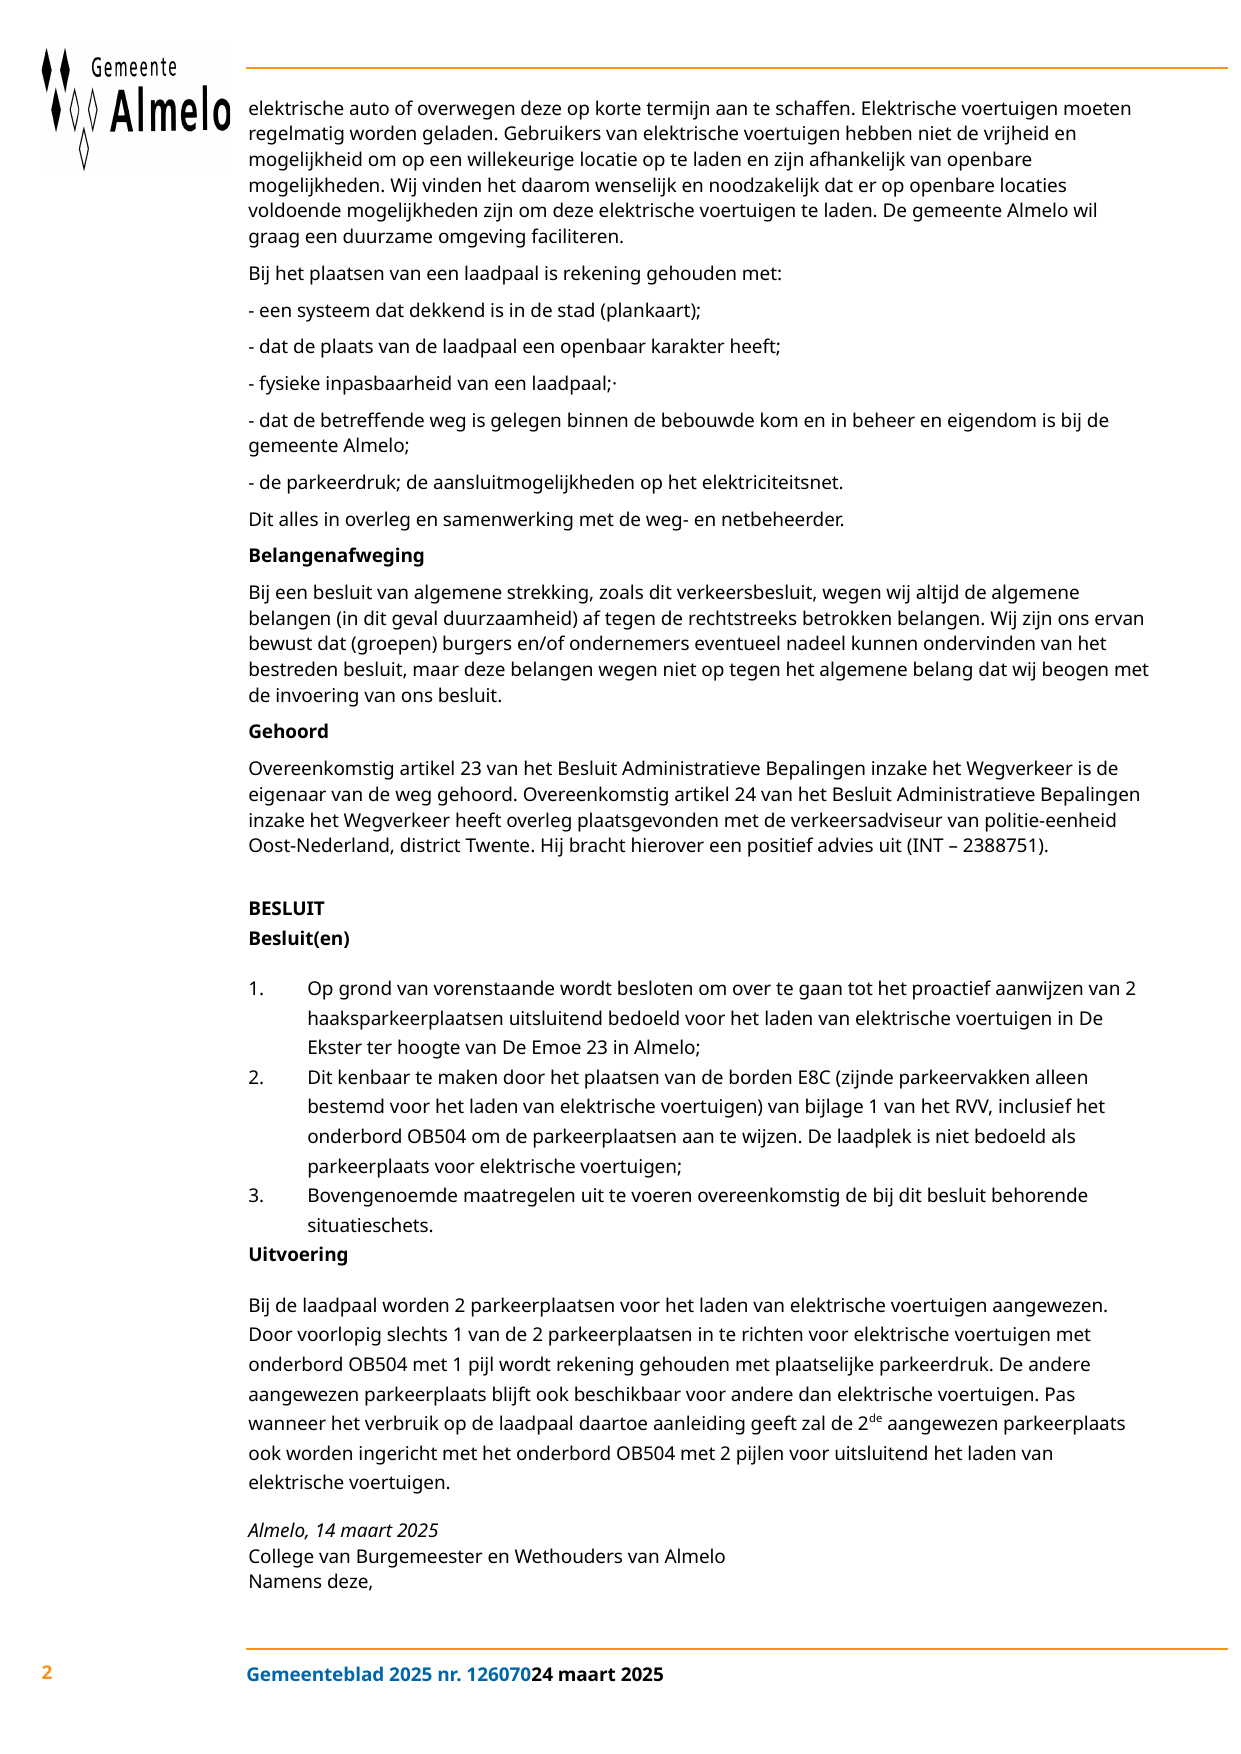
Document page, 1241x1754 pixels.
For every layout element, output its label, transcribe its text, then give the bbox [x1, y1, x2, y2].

text Bij een besluit van algemene strekking, zoals dit verkeersbesluit, wegen wij altijd de algemene belangen (in dit geval duurzaamheid) af tegen de rechtstreeks betrokken belangen. Wij zijn ons ervan bewust dat (groepen) burgers en/of ondernemers eventueel nadeel kunnen ondervinden van het bestreden besluit, maar deze belangen wegen niet op tegen het algemene belang dat wij beogen met de invoering van ons besluit. [248, 579, 1152, 708]
text Almelo, 14 maart 2025 [248, 1517, 1152, 1543]
text - dat de plaats van de laadpaal een openbaar karakter heeft; [248, 333, 1152, 359]
text elektrische auto of overwegen deze op korte termijn aan te schaffen. Elektrische voertuigen moeten regelmatig worden geladen. Gebruikers van elektrische voertuigen hebben niet de vrijheid en mogelijkheid om op een willekeurige locatie op te laden en zijn afhankelijk van openbare mogelijkheden. Wij vinden het daarom wenselijk en noodzakelijk dat er op openbare locaties voldoende mogelijkheden zijn om deze elektrische voertuigen te laden. De gemeente Almelo wil graag een duurzame omgeving faciliteren. [248, 95, 1152, 249]
list Op grond van vorenstaande wordt besloten om over te gaan tot het proactief aanwijzen van 2 haaksparkeerplaatsen uitsluitend bedoeld voor het laden van elektrische voertuigen in De Ekster ter hoogte van De Emoe 23 in Almelo; [248, 975, 1152, 1060]
text Gehoord [248, 719, 1152, 744]
text Uitvoering [248, 1242, 1152, 1267]
text Besluit(en) [248, 925, 1152, 951]
text Overeenkomstig artikel 23 van het Besluit Administratieve Bepalingen inzake het Wegverkeer is de eigenaar van de weg gehoord. Overeenkomstig artikel 24 van het Besluit Administratieve Bepalingen inzake het Wegverkeer heeft overleg plaatsgevonden met de verkeersadviseur van politie-eenheid Oost-Nederland, district Twente. Hij bracht hierover een positief advies uit (INT – 2388751). [248, 755, 1152, 858]
text Belangenafweging [248, 542, 1152, 568]
text Bij de laadpaal worden 2 parkeerplaatsen voor het laden van elektrische voertuigen aangewezen. Door voorlopig slechts 1 van de 2 parkeerplaatsen in te richten voor elektrische voertuigen met onderbord OB504 met 1 pijl wordt rekening gehouden met plaatselijke parkeerdruk. De andere aangewezen parkeerplaats blijft ook beschikbaar voor andere dan elektrische voertuigen. Pas wanneer het verbruik op de laadpaal daartoe aanleiding geeft zal de 2de aangewezen parkeerplaats ook worden ingericht met het onderbord OB504 met 2 pijlen voor uitsluitend het laden van elektrische voertuigen. [248, 1292, 1152, 1495]
text BESLUIT [248, 895, 1152, 921]
text - dat de betreffende weg is gelegen binnen de bebouwde kom en in beheer en eigendom is bij de gemeente Almelo; [248, 407, 1152, 458]
text - een systeem dat dekkend is in de stad (plankaart); [248, 297, 1152, 322]
text - de parkeerdruk; de aansluitmogelijkheden op het elektriciteitsnet. [248, 469, 1152, 495]
picture [41, 47, 231, 172]
text Bij het plaatsen van een laadpaal is rekening gehouden met: [248, 260, 1152, 286]
list Dit kenbaar te maken door het plaatsen van de borden E8C (zijnde parkeervakken alleen bestemd voor het laden van elektrische voertuigen) van bijlage 1 van het RVV, inclusief het onderbord OB504 om de parkeerplaatsen aan te wijzen. De laadplek is niet bedoeld als parkeerplaats voor elektrische voertuigen; [248, 1064, 1152, 1178]
text - fysieke inpasbaarheid van een laadpaal;· [248, 370, 1152, 396]
list Bovengenoemde maatregelen uit te voeren overeenkomstig de bij dit besluit behorende situatieschets. [248, 1182, 1152, 1238]
text Dit alles in overleg en samenwerking met de weg- en netbeheerder. [248, 506, 1152, 532]
text Namens deze, [248, 1569, 1152, 1594]
text College van Burgemeester en Wethouders van Almelo [248, 1543, 1152, 1569]
